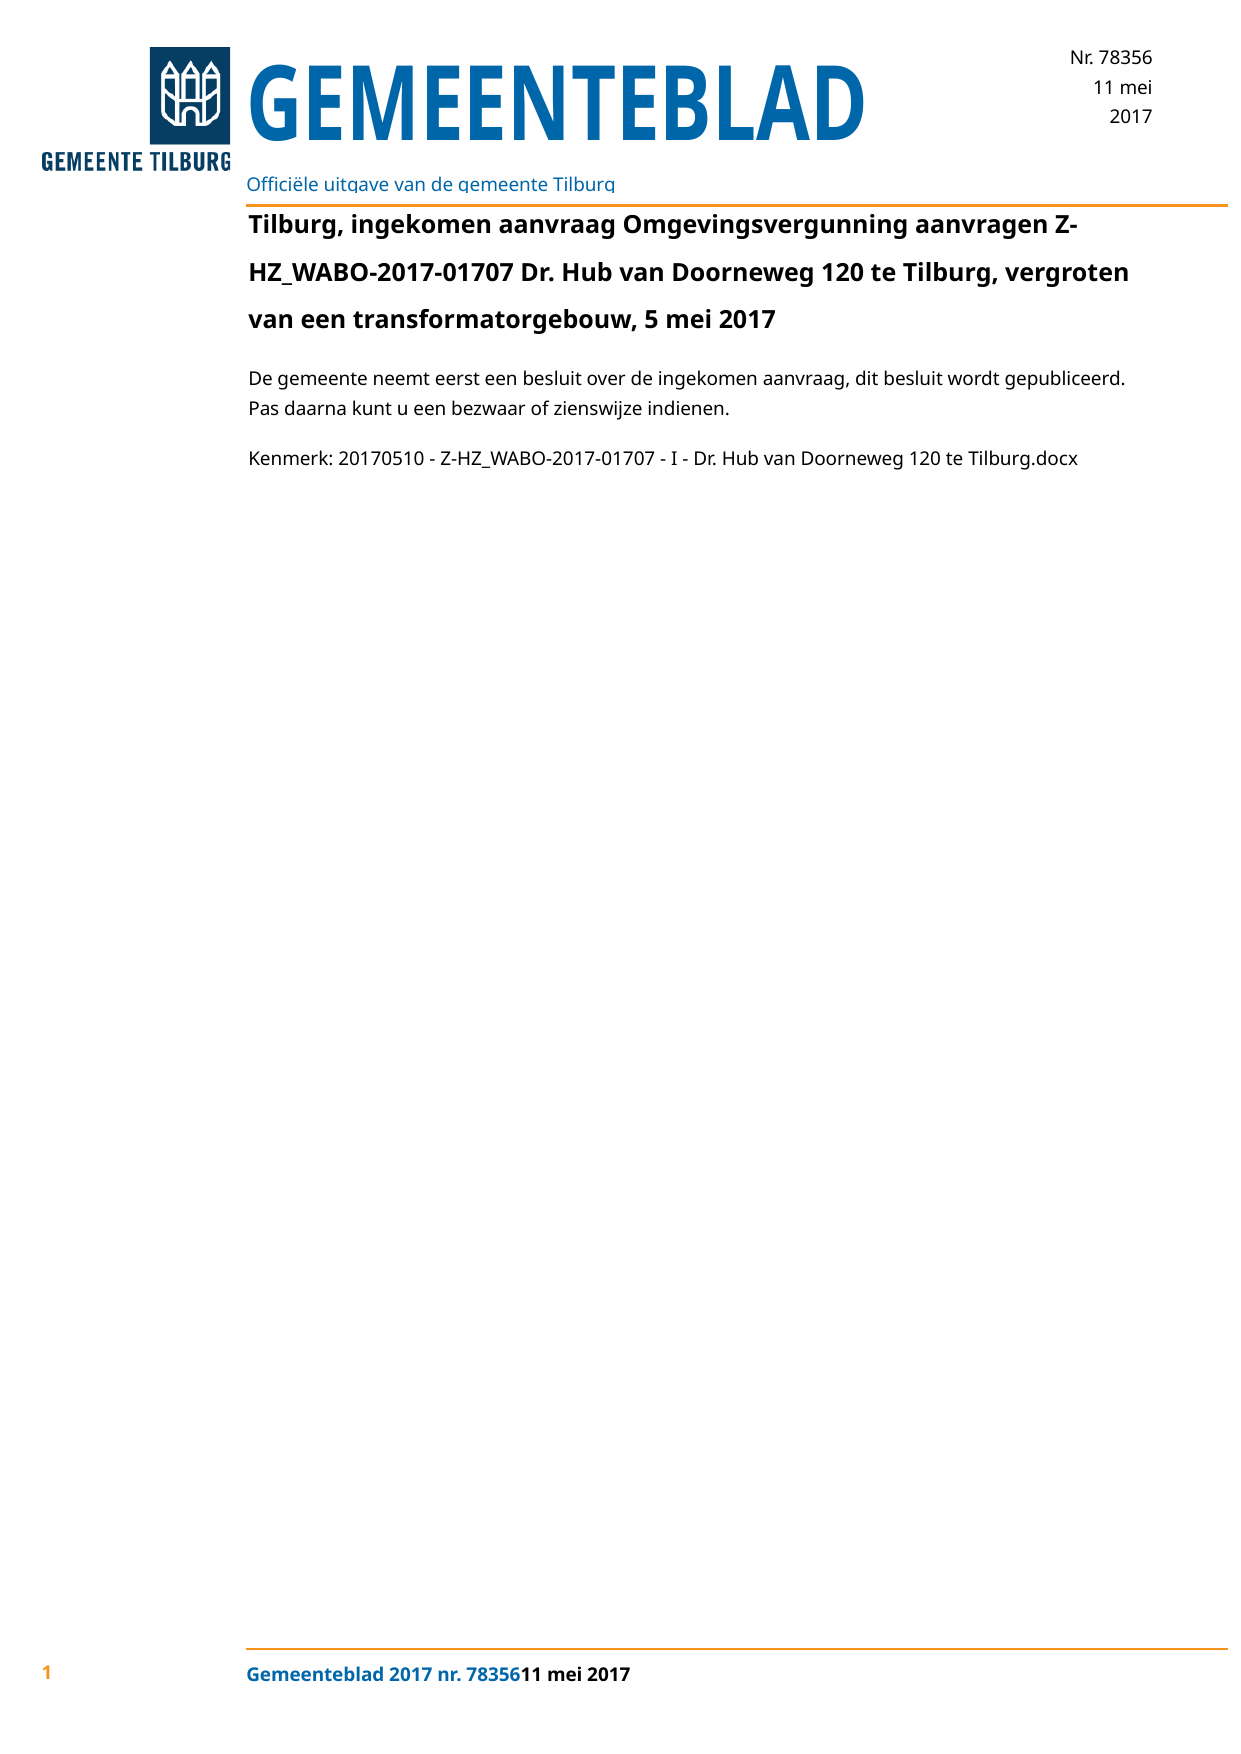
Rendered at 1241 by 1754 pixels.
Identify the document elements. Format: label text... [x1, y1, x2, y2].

text De gemeente neemt eerst een besluit over de ingekomen aanvraag, dit besluit wordt gepubliceerd. Pas daarna kunt u een bezwaar of zienswijze indienen. [248, 366, 1152, 421]
text Kenmerk: 20170510 - Z-HZ_WABO-2017-01707 - I - Dr. Hub van Doorneweg 120 te Tilburg.docx [248, 446, 1152, 471]
picture [41, 47, 231, 172]
text Tilburg, ingekomen aanvraag Omgevingsvergunning aanvragen Z-HZ_WABO-2017-01707 Dr. Hub van Doorneweg 120 te Tilburg, vergroten van een transformatorgebouw, 5 mei 2017 [248, 207, 1152, 336]
